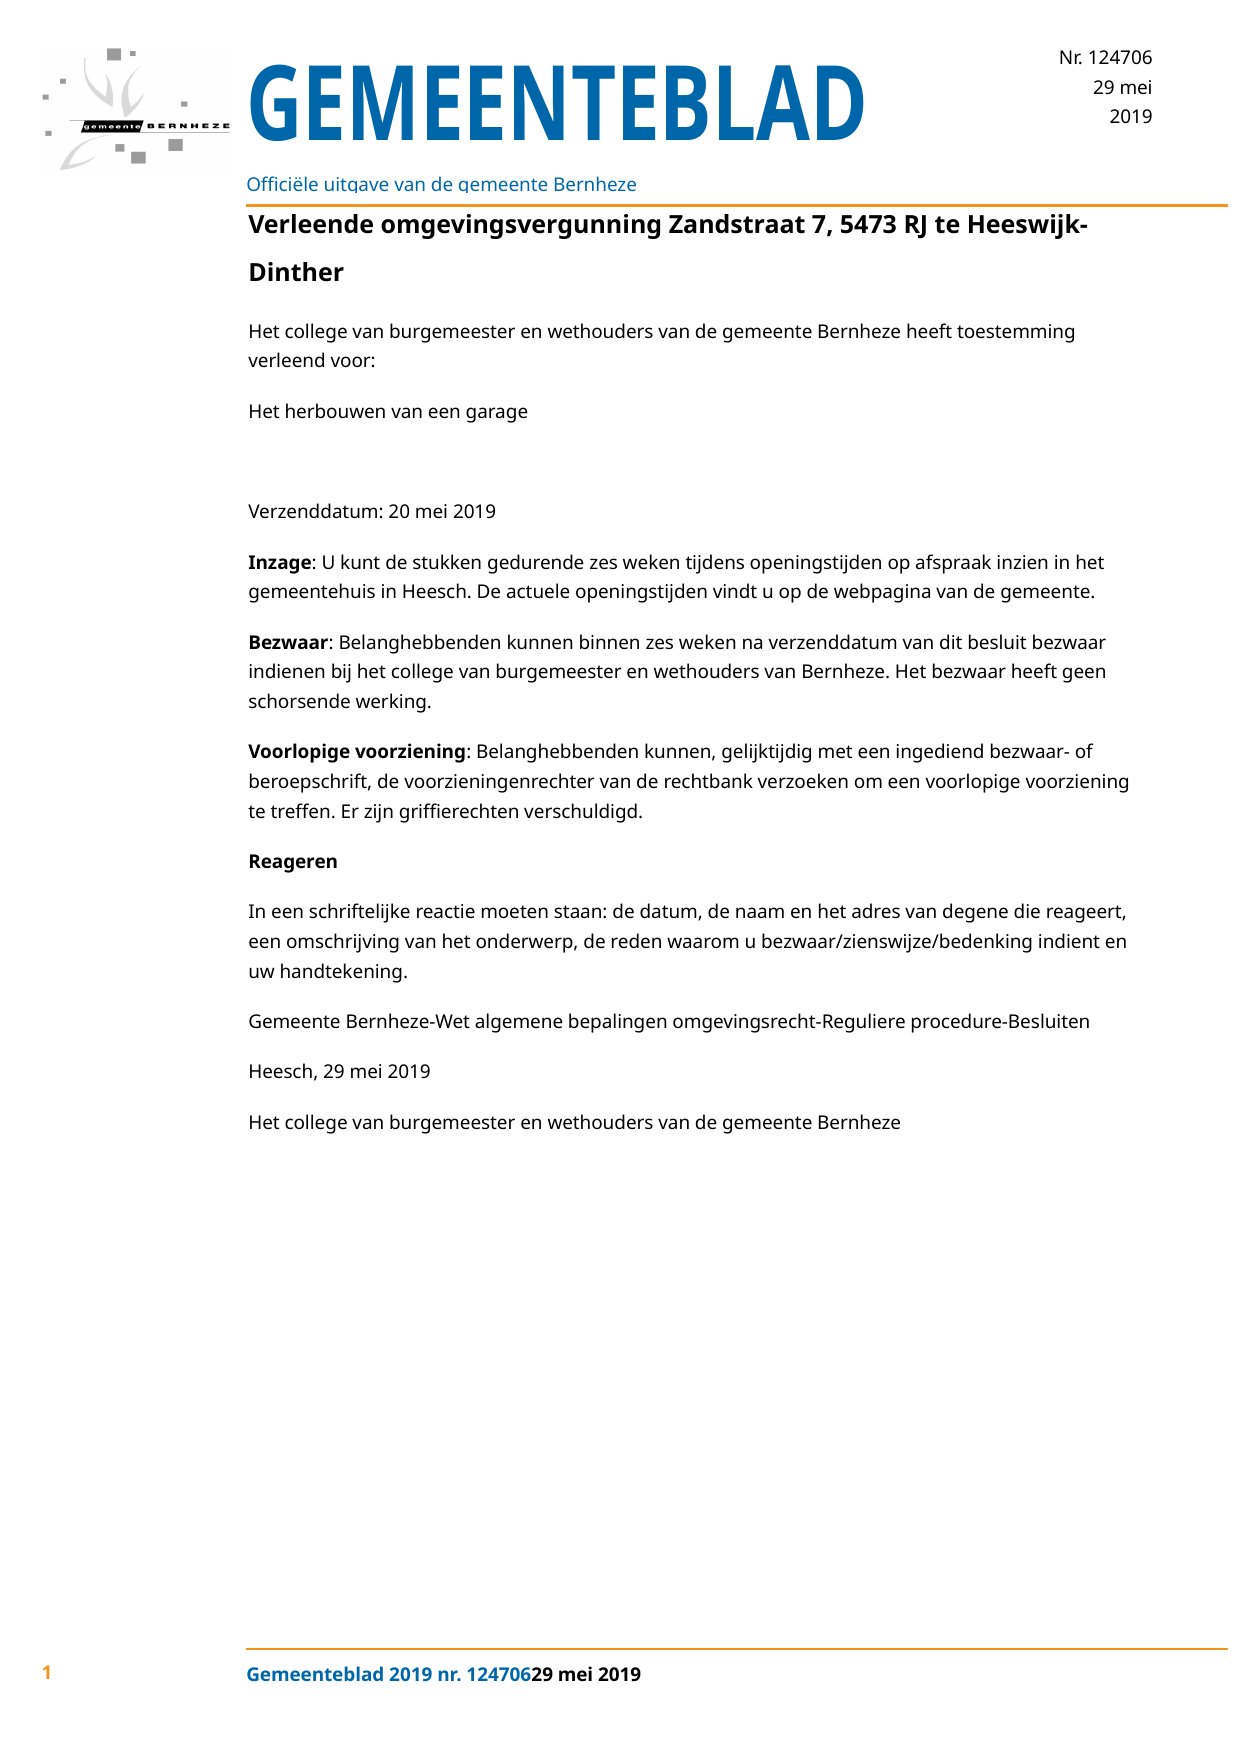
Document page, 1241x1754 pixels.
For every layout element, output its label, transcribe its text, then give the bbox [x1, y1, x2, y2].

text Voorlopige voorziening: Belanghebbenden kunnen, gelijktijdig met een ingediend bezwaar- of beroepschrift, de voorzieningenrechter van de rechtbank verzoeken om een voorlopige voorziening te treffen. Er zijn griffierechten verschuldigd. [248, 739, 1152, 824]
text Verzenddatum: 20 mei 2019 [248, 499, 1152, 524]
text Het herbouwen van een garage [248, 398, 1152, 424]
text Heesch, 29 mei 2019 [248, 1059, 1152, 1084]
text Reageren [248, 848, 1152, 874]
text Verleende omgevingsvergunning Zandstraat 7, 5473 RJ te Heeswijk-Dinther [248, 207, 1152, 288]
text Gemeente Bernheze-Wet algemene bepalingen omgevingsrecht-Reguliere procedure-Besluiten [248, 1008, 1152, 1034]
text Bezwaar: Belanghebbenden kunnen binnen zes weken na verzenddatum van dit besluit bezwaar indienen bij het college van burgemeester en wethouders van Bernheze. Het bezwaar heeft geen schorsende werking. [248, 629, 1152, 714]
text Inzage: U kunt de stukken gedurende zes weken tijdens openingstijden op afspraak inzien in het gemeentehuis in Heesch. De actuele openingstijden vindt u op de webpagina van de gemeente. [248, 549, 1152, 604]
picture [41, 47, 231, 172]
text In een schriftelijke reactie moeten staan: de datum, de naam en het adres van degene die reageert, een omschrijving van het onderwerp, de reden waarom u bezwaar/zienswijze/bedenking indient en uw handtekening. [248, 899, 1152, 984]
text Het college van burgemeester en wethouders van de gemeente Bernheze [248, 1109, 1152, 1135]
text Het college van burgemeester en wethouders van de gemeente Bernheze heeft toestemming verleend voor: [248, 318, 1152, 373]
